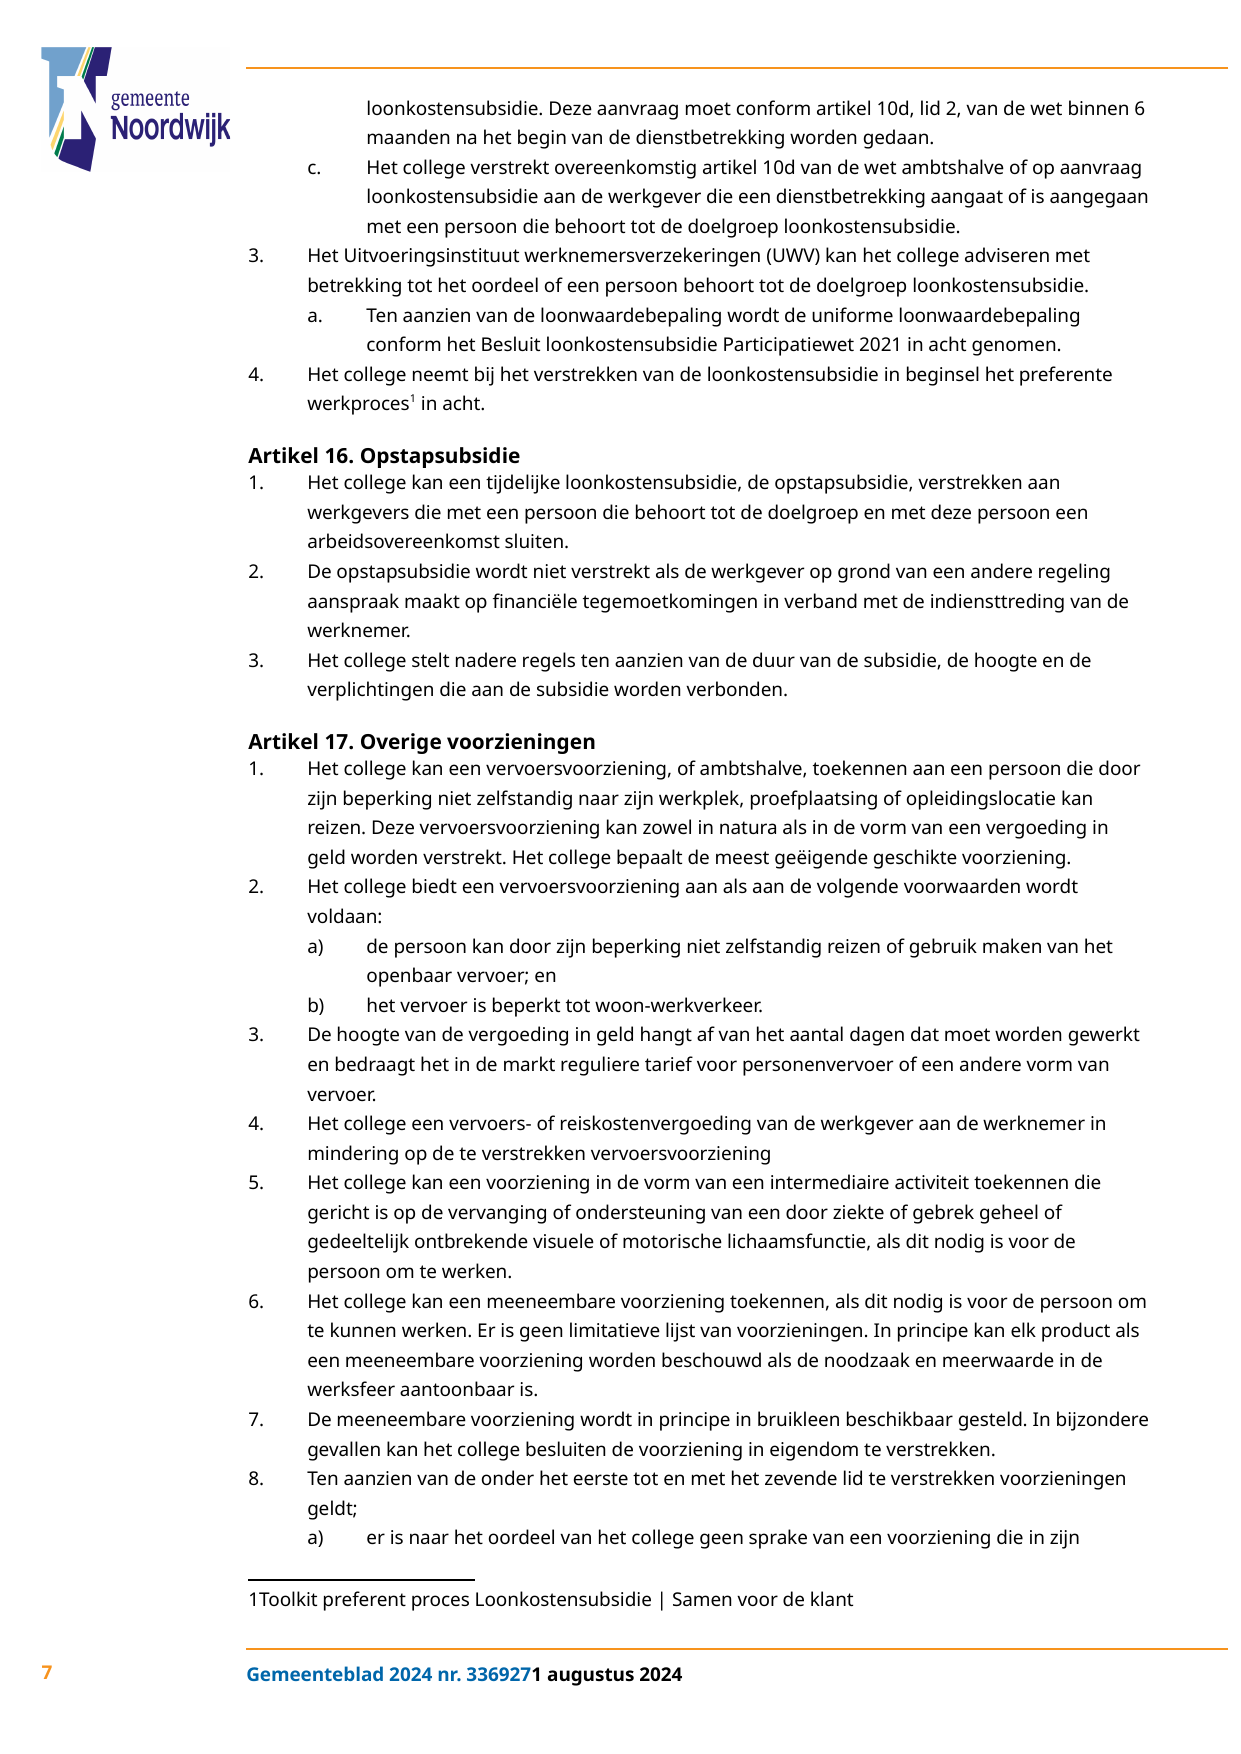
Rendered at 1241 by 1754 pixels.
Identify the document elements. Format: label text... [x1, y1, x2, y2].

list De meeneembare voorziening wordt in principe in bruikleen beschikbaar gesteld. In bijzondere gevallen kan het college besluiten de voorziening in eigendom te verstrekken. [248, 1406, 1152, 1462]
list het vervoer is beperkt tot woon-werkverkeer. [307, 992, 1152, 1018]
list Toolkit preferent proces Loonkostensubsidie | Samen voor de klant [248, 1586, 1152, 1612]
text Artikel 16. Opstapsubsidie [248, 441, 1152, 469]
list Het college stelt nadere regels ten aanzien van de duur van de subsidie, de hoogte en de verplichtingen die aan de subsidie worden verbonden. [248, 647, 1152, 702]
list de persoon kan door zijn beperking niet zelfstandig reizen of gebruik maken van het openbaar vervoer; en [307, 933, 1152, 988]
list Het college kan een meeneembare voorziening toekennen, als dit nodig is voor de persoon om te kunnen werken. Er is geen limitatieve lijst van voorzieningen. In principe kan elk product als een meeneembare voorziening worden beschouwd als de noodzaak en meerwaarde in de werksfeer aantoonbaar is. [248, 1288, 1152, 1402]
list Het college kan een vervoersvoorziening, of ambtshalve, toekennen aan een persoon die door zijn beperking niet zelfstandig naar zijn werkplek, proefplaatsing of opleidingslocatie kan reizen. Deze vervoersvoorziening kan zowel in natura als in de vorm van een vergoeding in geld worden verstrekt. Het college bepaalt de meest geëigende geschikte voorziening. [248, 755, 1152, 870]
text Artikel 17. Overige voorzieningen [248, 727, 1152, 755]
picture [41, 47, 231, 172]
list loonkostensubsidie. Deze aanvraag moet conform artikel 10d, lid 2, van de wet binnen 6 maanden na het begin van de dienstbetrekking worden gedaan. [307, 95, 1152, 150]
list Het college kan een voorziening in de vorm van een intermediaire activiteit toekennen die gericht is op de vervanging of ondersteuning van een door ziekte of gebrek geheel of gedeeltelijk ontbrekende visuele of motorische lichaamsfunctie, als dit nodig is voor de persoon om te werken. [248, 1169, 1152, 1284]
list Het college kan een tijdelijke loonkostensubsidie, de opstapsubsidie, verstrekken aan werkgevers die met een persoon die behoort tot de doelgroep en met deze persoon een arbeidsovereenkomst sluiten. [248, 469, 1152, 554]
list Het Uitvoeringsinstituut werknemersverzekeringen (UWV) kan het college adviseren met betrekking tot het oordeel of een persoon behoort tot de doelgroep loonkostensubsidie. [248, 243, 1152, 298]
list er is naar het oordeel van het college geen sprake van een voorziening die in zijn [307, 1524, 1152, 1550]
list De opstapsubsidie wordt niet verstrekt als de werkgever op grond van een andere regeling aanspraak maakt op financiële tegemoetkomingen in verband met de indiensttreding van de werknemer. [248, 558, 1152, 643]
list Het college een vervoers- of reiskostenvergoeding van de werkgever aan de werknemer in mindering op de te verstrekken vervoersvoorziening [248, 1110, 1152, 1166]
list Het college biedt een vervoersvoorziening aan als aan de volgende voorwaarden wordt voldaan: [248, 874, 1152, 929]
list Het college verstrekt overeenkomstig artikel 10d van de wet ambtshalve of op aanvraag loonkostensubsidie aan de werkgever die een dienstbetrekking aangaat of is aangegaan met een persoon die behoort tot de doelgroep loonkostensubsidie. [307, 154, 1152, 239]
list De hoogte van de vergoeding in geld hangt af van het aantal dagen dat moet worden gewerkt en bedraagt het in de markt reguliere tarief voor personenvervoer of een andere vorm van vervoer. [248, 1022, 1152, 1107]
list Het college neemt bij het verstrekken van de loonkostensubsidie in beginsel het preferente werkproces in acht. [248, 361, 1152, 416]
list Ten aanzien van de onder het eerste tot en met het zevende lid te verstrekken voorzieningen geldt; [248, 1465, 1152, 1521]
list Ten aanzien van de loonwaardebepaling wordt de uniforme loonwaardebepaling conform het Besluit loonkostensubsidie Participatiewet 2021 in acht genomen. [307, 302, 1152, 357]
